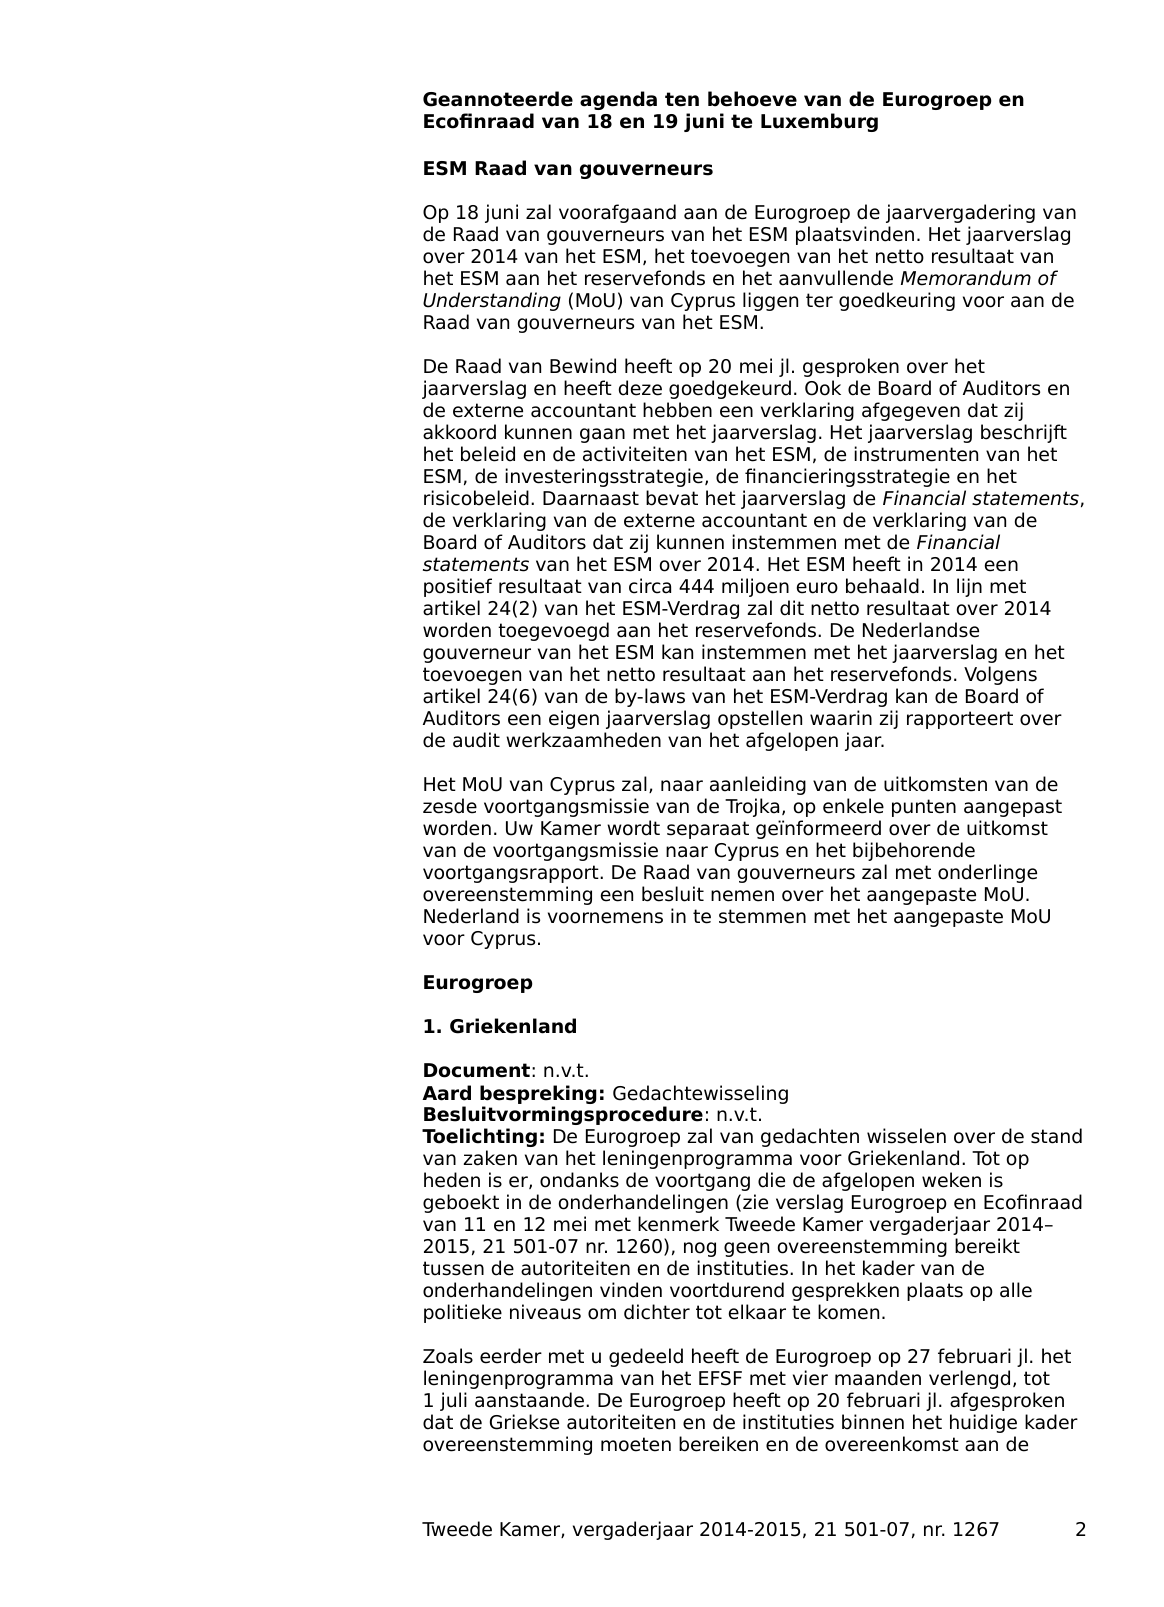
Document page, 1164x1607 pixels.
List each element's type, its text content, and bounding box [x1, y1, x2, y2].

text Het MoU van Cyprus zal, naar aanleiding van de uitkomsten van de zesde voortgangsmissie van de Trojka, op enkele punten aangepast worden. Uw Kamer wordt separaat geïnformeerd over de uitkomst van de voortgangsmissie naar Cyprus en het bijbehorende voortgangsrapport. De Raad van gouverneurs zal met onderlinge overeenstemming een besluit nemen over het aangepaste MoU. Nederland is voornemens in te stemmen met het aangepaste MoU voor Cyprus. [422, 774, 1087, 950]
subtitle Eurogroep [422, 972, 1087, 994]
text Besluitvormingsprocedure: n.v.t. [422, 1104, 1087, 1126]
text Zoals eerder met u gedeeld heeft de Eurogroep op 27 februari jl. het leningenprogramma van het EFSF met vier maanden verlengd, tot 1 juli aanstaande. De Eurogroep heeft op 20 februari jl. afgesproken dat de Griekse autoriteiten en de instituties binnen het huidige kader overeenstemming moeten bereiken en de overeenkomst aan de [422, 1346, 1087, 1456]
text Op 18 juni zal voorafgaand aan de Eurogroep de jaarvergadering van de Raad van gouverneurs van het ESM plaatsvinden. Het jaarverslag over 2014 van het ESM, het toevoegen van het netto resultaat van het ESM aan het reservefonds en het aanvullende Memorandum of Understanding (MoU) van Cyprus liggen ter goedkeuring voor aan de Raad van gouverneurs van het ESM. [422, 202, 1087, 334]
subtitle 1. Griekenland [422, 1016, 1087, 1038]
subtitle Geannoteerde agenda ten behoeve van de Eurogroep en Ecofinraad van 18 en 19 juni te Luxemburg [422, 89, 1087, 133]
text Aard bespreking: Gedachtewisseling [422, 1082, 1087, 1104]
text Document: n.v.t. [422, 1060, 1087, 1082]
subtitle ESM Raad van gouverneurs [422, 158, 1087, 180]
text Toelichting: De Eurogroep zal van gedachten wisselen over de stand van zaken van het leningenprogramma voor Griekenland. Tot op heden is er, ondanks de voortgang die de afgelopen weken is geboekt in de onderhandelingen (zie verslag Eurogroep en Ecofinraad van 11 en 12 mei met kenmerk Tweede Kamer vergaderjaar 2014–2015, 21 501-07 nr. 1260), nog geen overeenstemming bereikt tussen de autoriteiten en de instituties. In het kader van de onderhandelingen vinden voortdurend gesprekken plaats op alle politieke niveaus om dichter tot elkaar te komen. [422, 1126, 1087, 1324]
text De Raad van Bewind heeft op 20 mei jl. gesproken over het jaarverslag en heeft deze goedgekeurd. Ook de Board of Auditors en de externe accountant hebben een verklaring afgegeven dat zij akkoord kunnen gaan met het jaarverslag. Het jaarverslag beschrijft het beleid en de activiteiten van het ESM, de instrumenten van het ESM, de investeringsstrategie, de financieringsstrategie en het risicobeleid. Daarnaast bevat het jaarverslag de Financial statements, de verklaring van de externe accountant en de verklaring van de Board of Auditors dat zij kunnen instemmen met de Financial statements van het ESM over 2014. Het ESM heeft in 2014 een positief resultaat van circa 444 miljoen euro behaald. In lijn met artikel 24(2) van het ESM-Verdrag zal dit netto resultaat over 2014 worden toegevoegd aan het reservefonds. De Nederlandse gouverneur van het ESM kan instemmen met het jaarverslag en het toevoegen van het netto resultaat aan het reservefonds. Volgens artikel 24(6) van de by-laws van het ESM-Verdrag kan de Board of Auditors een eigen jaarverslag opstellen waarin zij rapporteert over de audit werkzaamheden van het afgelopen jaar. [422, 356, 1087, 752]
